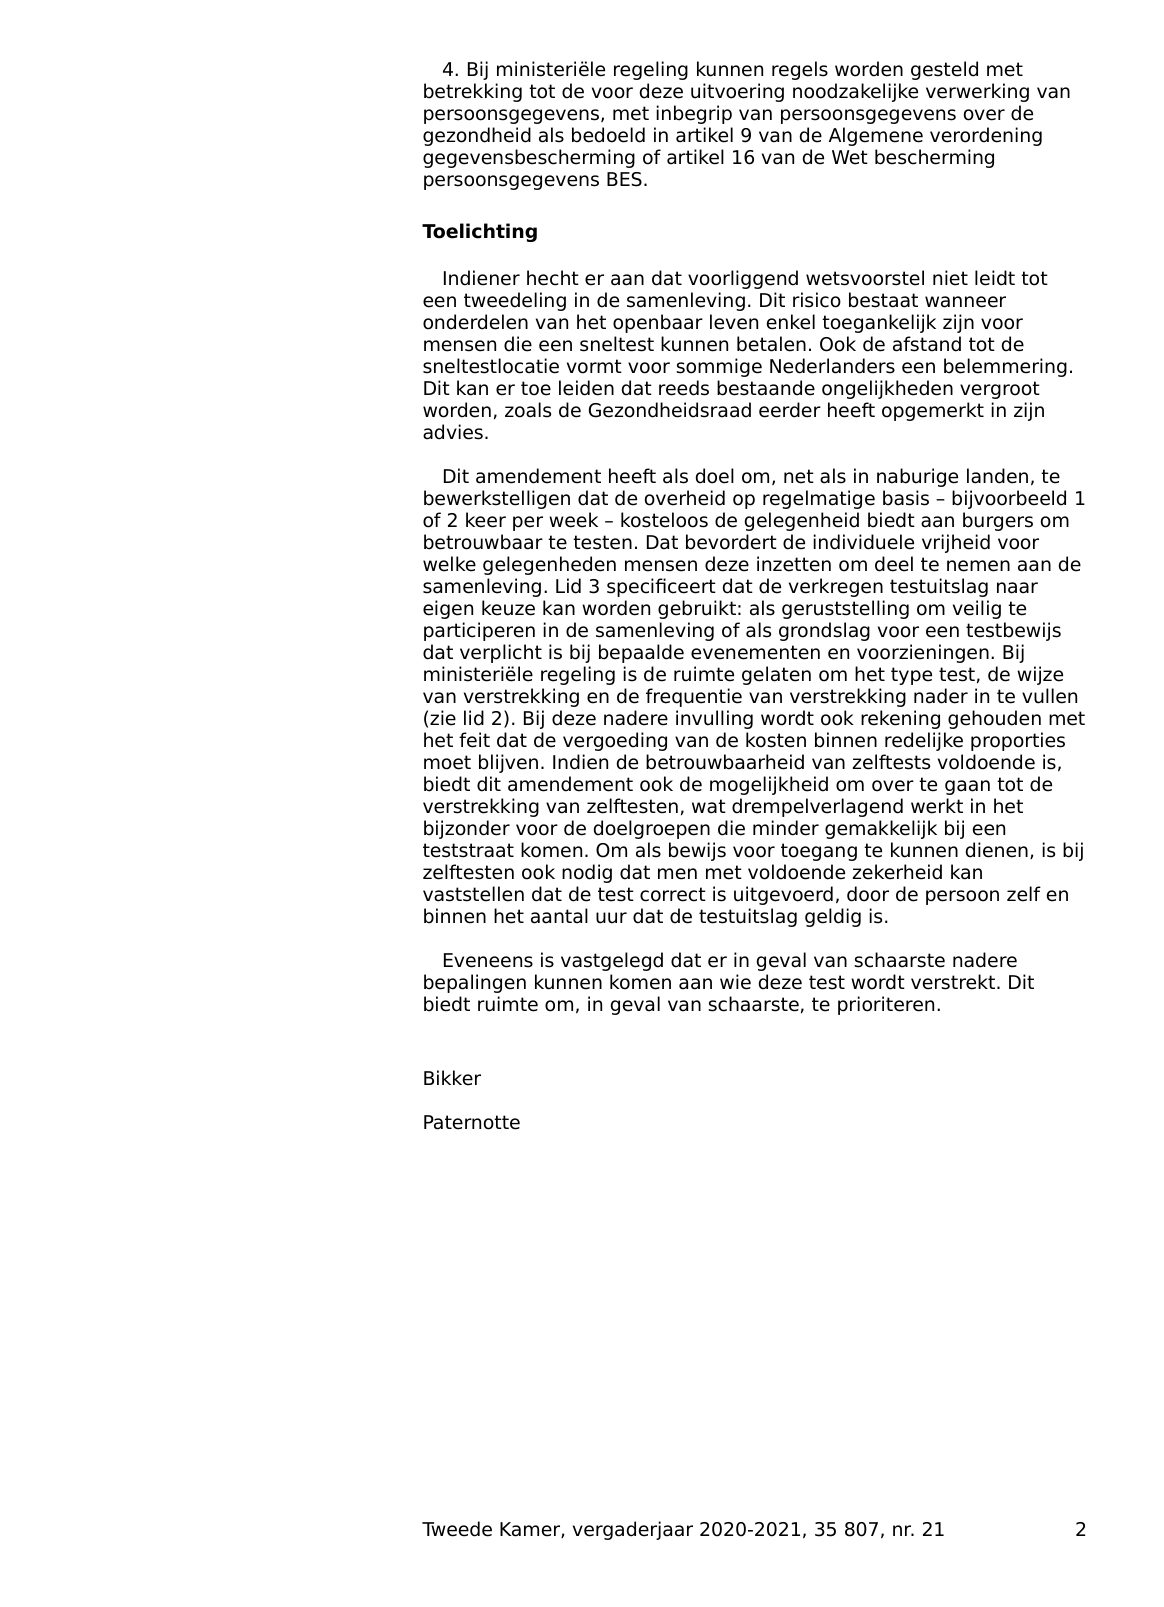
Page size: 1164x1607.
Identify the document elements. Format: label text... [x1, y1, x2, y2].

text Bikker Paternotte [422, 1046, 1087, 1133]
text 4. Bij ministeriële regeling kunnen regels worden gesteld met betrekking tot de voor deze uitvoering noodzakelijke verwerking van persoonsgegevens, met inbegrip van persoonsgegevens over de gezondheid als bedoeld in artikel 9 van de Algemene verordening gegevensbescherming of artikel 16 van de Wet bescherming persoonsgegevens BES. [422, 59, 1087, 191]
subtitle Toelichting [422, 221, 1087, 243]
text Eveneens is vastgelegd dat er in geval van schaarste nadere bepalingen kunnen komen aan wie deze test wordt verstrekt. Dit biedt ruimte om, in geval van schaarste, te prioriteren. [422, 950, 1087, 1016]
text Indiener hecht er aan dat voorliggend wetsvoorstel niet leidt tot een tweedeling in de samenleving. Dit risico bestaat wanneer onderdelen van het openbaar leven enkel toegankelijk zijn voor mensen die een sneltest kunnen betalen. Ook de afstand tot de sneltestlocatie vormt voor sommige Nederlanders een belemmering. Dit kan er toe leiden dat reeds bestaande ongelijkheden vergroot worden, zoals de Gezondheidsraad eerder heeft opgemerkt in zijn advies. [422, 268, 1087, 444]
text Dit amendement heeft als doel om, net als in naburige landen, te bewerkstelligen dat de overheid op regelmatige basis – bijvoorbeeld 1 of 2 keer per week – kosteloos de gelegenheid biedt aan burgers om betrouwbaar te testen. Dat bevordert de individuele vrijheid voor welke gelegenheden mensen deze inzetten om deel te nemen aan de samenleving. Lid 3 specificeert dat de verkregen testuitslag naar eigen keuze kan worden gebruikt: als geruststelling om veilig te participeren in de samenleving of als grondslag voor een testbewijs dat verplicht is bij bepaalde evenementen en voorzieningen. Bij ministeriële regeling is de ruimte gelaten om het type test, de wijze van verstrekking en de frequentie van verstrekking nader in te vullen (zie lid 2). Bij deze nadere invulling wordt ook rekening gehouden met het feit dat de vergoeding van de kosten binnen redelijke proporties moet blijven. Indien de betrouwbaarheid van zelftests voldoende is, biedt dit amendement ook de mogelijkheid om over te gaan tot de verstrekking van zelftesten, wat drempelverlagend werkt in het bijzonder voor de doelgroepen die minder gemakkelijk bij een teststraat komen. Om als bewijs voor toegang te kunnen dienen, is bij zelftesten ook nodig dat men met voldoende zekerheid kan vaststellen dat de test correct is uitgevoerd, door de persoon zelf en binnen het aantal uur dat de testuitslag geldig is. [422, 466, 1087, 927]
